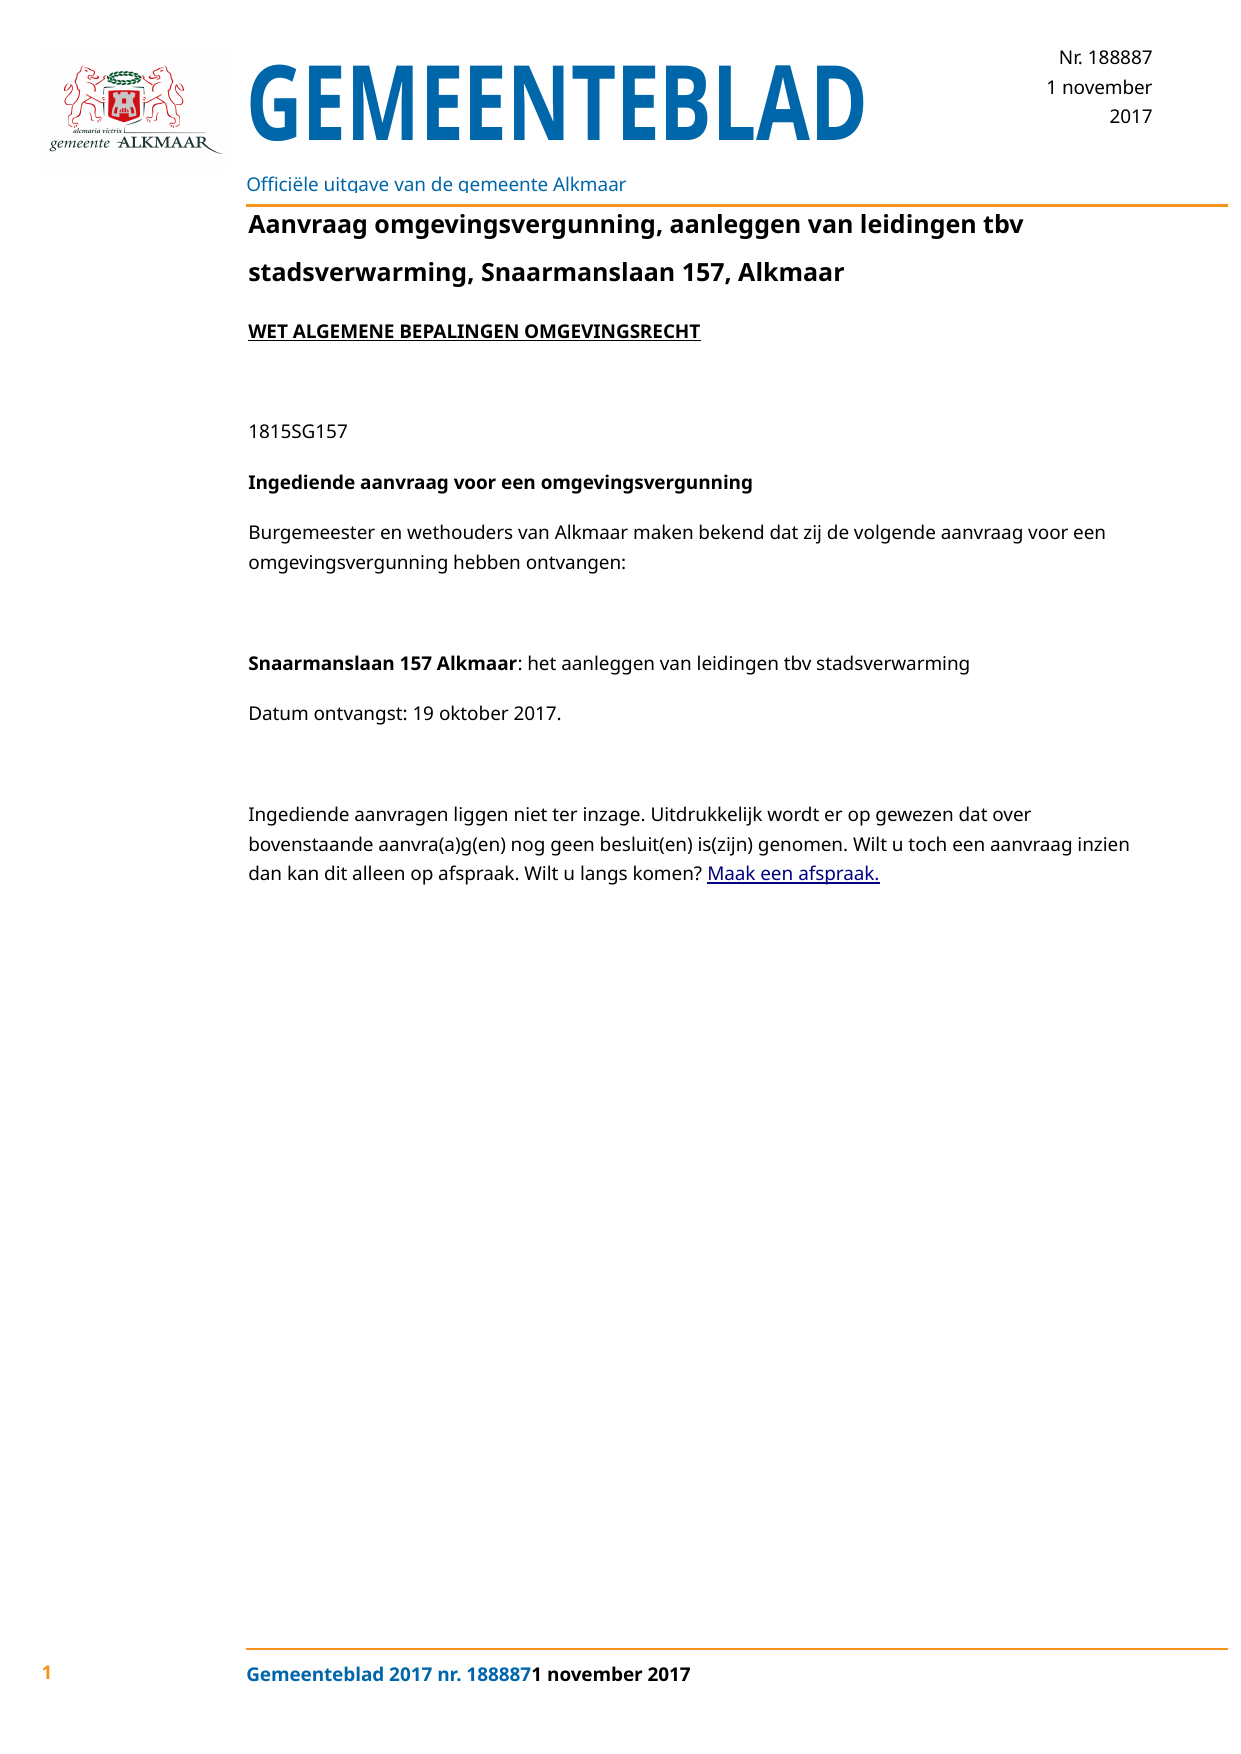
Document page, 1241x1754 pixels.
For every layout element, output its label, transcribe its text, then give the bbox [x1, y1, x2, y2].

text Burgemeester en wethouders van Alkmaar maken bekend dat zij de volgende aanvraag voor een omgevingsvergunning hebben ontvangen: [248, 519, 1152, 575]
text WET ALGEMENE BEPALINGEN OMGEVINGSRECHT [248, 318, 1152, 344]
picture [41, 47, 231, 172]
text Datum ontvangst: 19 oktober 2017. [248, 700, 1152, 726]
text Ingediende aanvragen liggen niet ter inzage. Uitdrukkelijk wordt er op gewezen dat over bovenstaande aanvra(a)g(en) nog geen besluit(en) is(zijn) genomen. Wilt u toch een aanvraag inzien dan kan dit alleen op afspraak. Wilt u langs komen? Maak een afspraak. [248, 801, 1152, 886]
text Aanvraag omgevingsvergunning, aanleggen van leidingen tbv stadsverwarming, Snaarmanslaan 157, Alkmaar [248, 207, 1152, 288]
text 1815SG157 [248, 419, 1152, 444]
text Ingediende aanvraag voor een omgevingsvergunning [248, 469, 1152, 495]
text Snaarmanslaan 157 Alkmaar: het aanleggen van leidingen tbv stadsverwarming [248, 650, 1152, 676]
